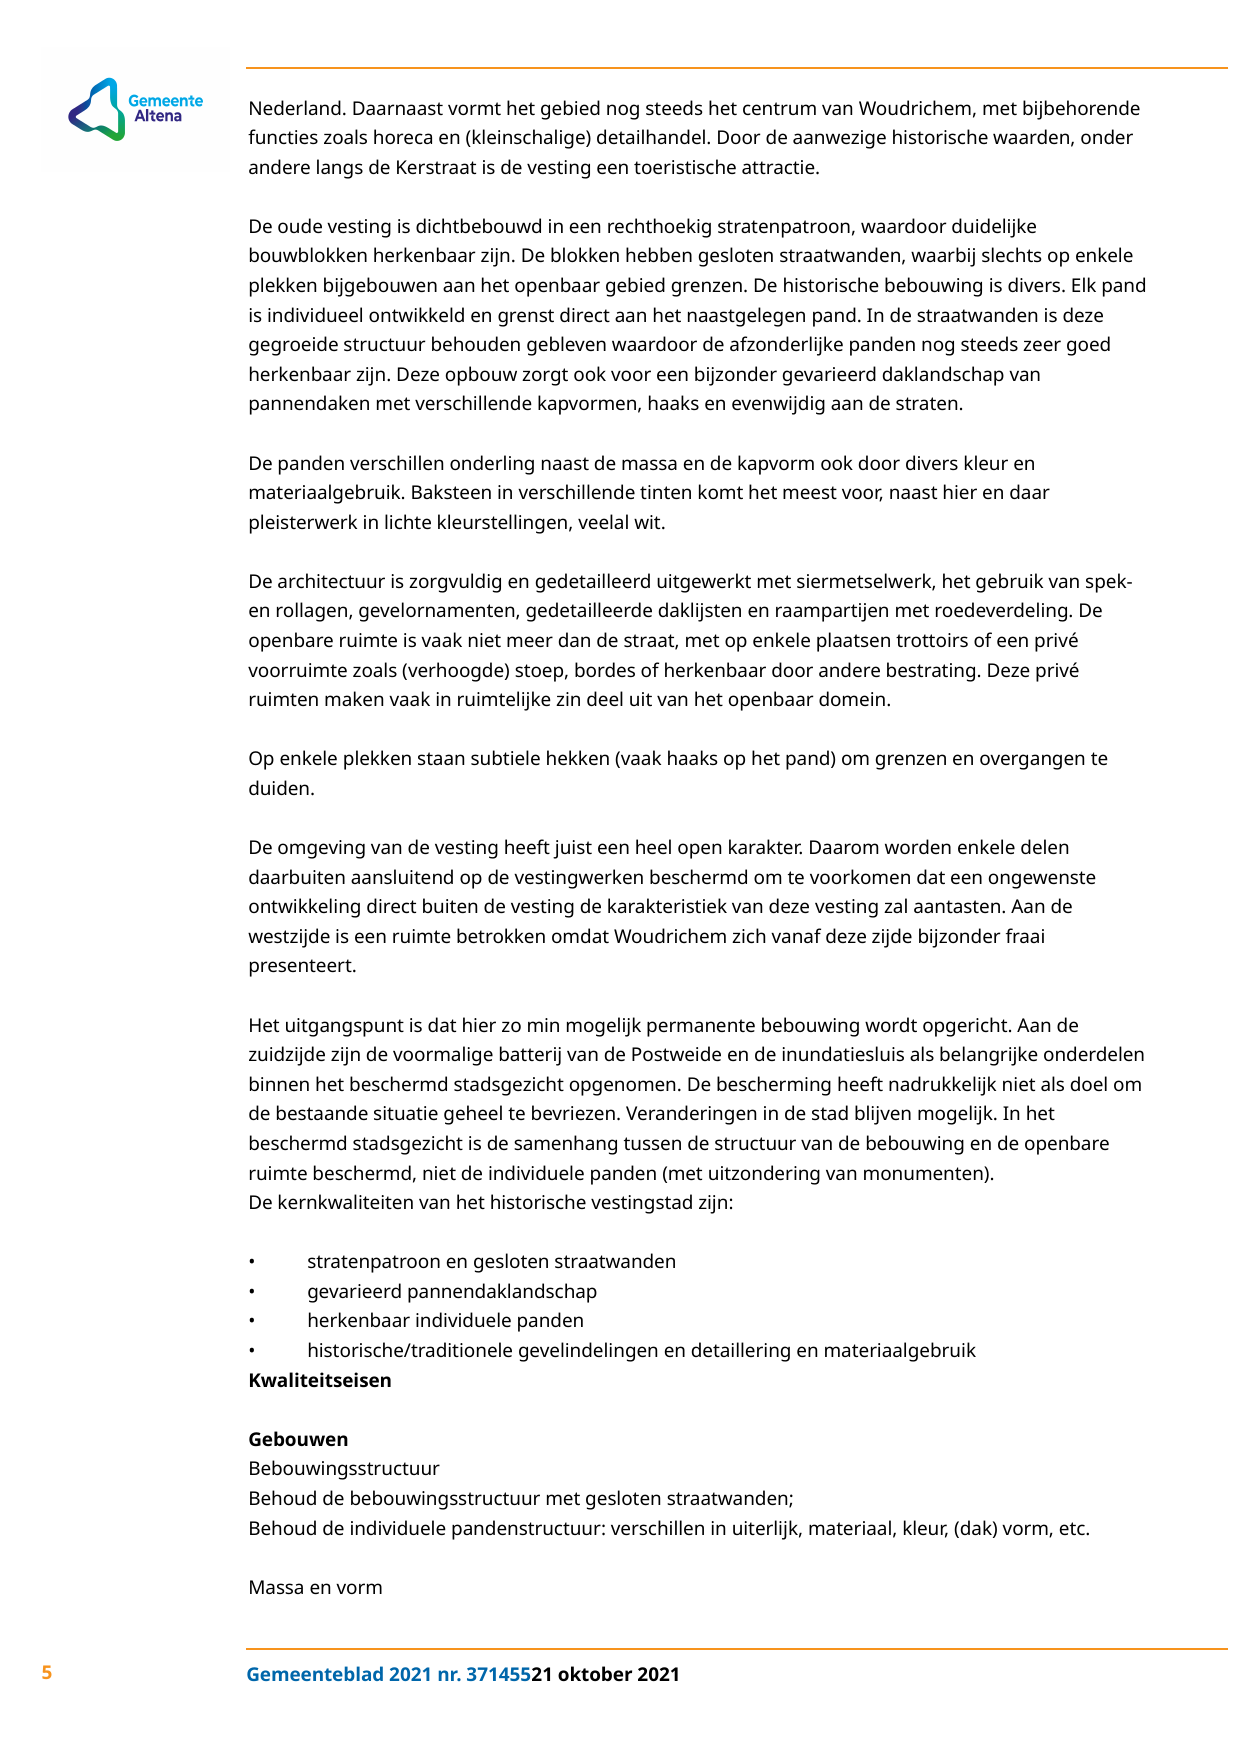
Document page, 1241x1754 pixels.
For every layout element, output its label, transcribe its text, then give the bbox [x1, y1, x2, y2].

text Behoud de individuele pandenstructuur: verschillen in uiterlijk, materiaal, kleur, (dak) vorm, etc. [248, 1515, 1152, 1541]
text De omgeving van de vesting heeft juist een heel open karakter. Daarom worden enkele delen daarbuiten aansluitend op de vestingwerken beschermd om te voorkomen dat een ongewenste ontwikkeling direct buiten de vesting de karakteristiek van deze vesting zal aantasten. Aan de westzijde is een ruimte betrokken omdat Woudrichem zich vanaf deze zijde bijzonder fraai presenteert. [248, 834, 1152, 978]
text Gebouwen [248, 1426, 1152, 1452]
text Massa en vorm [248, 1574, 1152, 1600]
list herkenbaar individuele panden [248, 1308, 1152, 1333]
text Het uitgangspunt is dat hier zo min mogelijk permanente bebouwing wordt opgericht. Aan de zuidzijde zijn de voormalige batterij van de Postweide en de inundatiesluis als belangrijke onderdelen binnen het beschermd stadsgezicht opgenomen. De bescherming heeft nadrukkelijk niet als doel om de bestaande situatie geheel te bevriezen. Veranderingen in de stad blijven mogelijk. In het beschermd stadsgezicht is de samenhang tussen de structuur van de bebouwing en de openbare ruimte beschermd, niet de individuele panden (met uitzondering van monumenten). [248, 1012, 1152, 1186]
text De panden verschillen onderling naast de massa en de kapvorm ook door divers kleur en materiaalgebruik. Baksteen in verschillende tinten komt het meest voor, naast hier en daar pleisterwerk in lichte kleurstellingen, veelal wit. [248, 450, 1152, 535]
list gevarieerd pannendaklandschap [248, 1278, 1152, 1304]
text De architectuur is zorgvuldig en gedetailleerd uitgewerkt met siermetselwerk, het gebruik van spek- en rollagen, gevelornamenten, gedetailleerde daklijsten en raampartijen met roedeverdeling. De openbare ruimte is vaak niet meer dan de straat, met op enkele plaatsen trottoirs of een privé voorruimte zoals (verhoogde) stoep, bordes of herkenbaar door andere bestrating. Deze privé ruimten maken vaak in ruimtelijke zin deel uit van het openbaar domein. [248, 568, 1152, 712]
text Nederland. Daarnaast vormt het gebied nog steeds het centrum van Woudrichem, met bijbehorende functies zoals horeca en (kleinschalige) detailhandel. Door de aanwezige historische waarden, onder andere langs de Kerstraat is de vesting een toeristische attractie. [248, 95, 1152, 180]
text De oude vesting is dichtbebouwd in een rechthoekig stratenpatroon, waardoor duidelijke bouwblokken herkenbaar zijn. De blokken hebben gesloten straatwanden, waarbij slechts op enkele plekken bijgebouwen aan het openbaar gebied grenzen. De historische bebouwing is divers. Elk pand is individueel ontwikkeld en grenst direct aan het naastgelegen pand. In de straatwanden is deze gegroeide structuur behouden gebleven waardoor de afzonderlijke panden nog steeds zeer goed herkenbaar zijn. Deze opbouw zorgt ook voor een bijzonder gevarieerd daklandschap van pannendaken met verschillende kapvormen, haaks en evenwijdig aan de straten. [248, 213, 1152, 416]
text Bebouwingsstructuur [248, 1456, 1152, 1481]
text Behoud de bebouwingsstructuur met gesloten straatwanden; [248, 1485, 1152, 1511]
list stratenpatroon en gesloten straatwanden [248, 1248, 1152, 1274]
picture [41, 47, 231, 172]
text Op enkele plekken staan subtiele hekken (vaak haaks op het pand) om grenzen en overgangen te duiden. [248, 746, 1152, 801]
text Kwaliteitseisen [248, 1367, 1152, 1393]
text De kernkwaliteiten van het historische vestingstad zijn: [248, 1189, 1152, 1215]
list historische/traditionele gevelindelingen en detaillering en materiaalgebruik [248, 1337, 1152, 1363]
